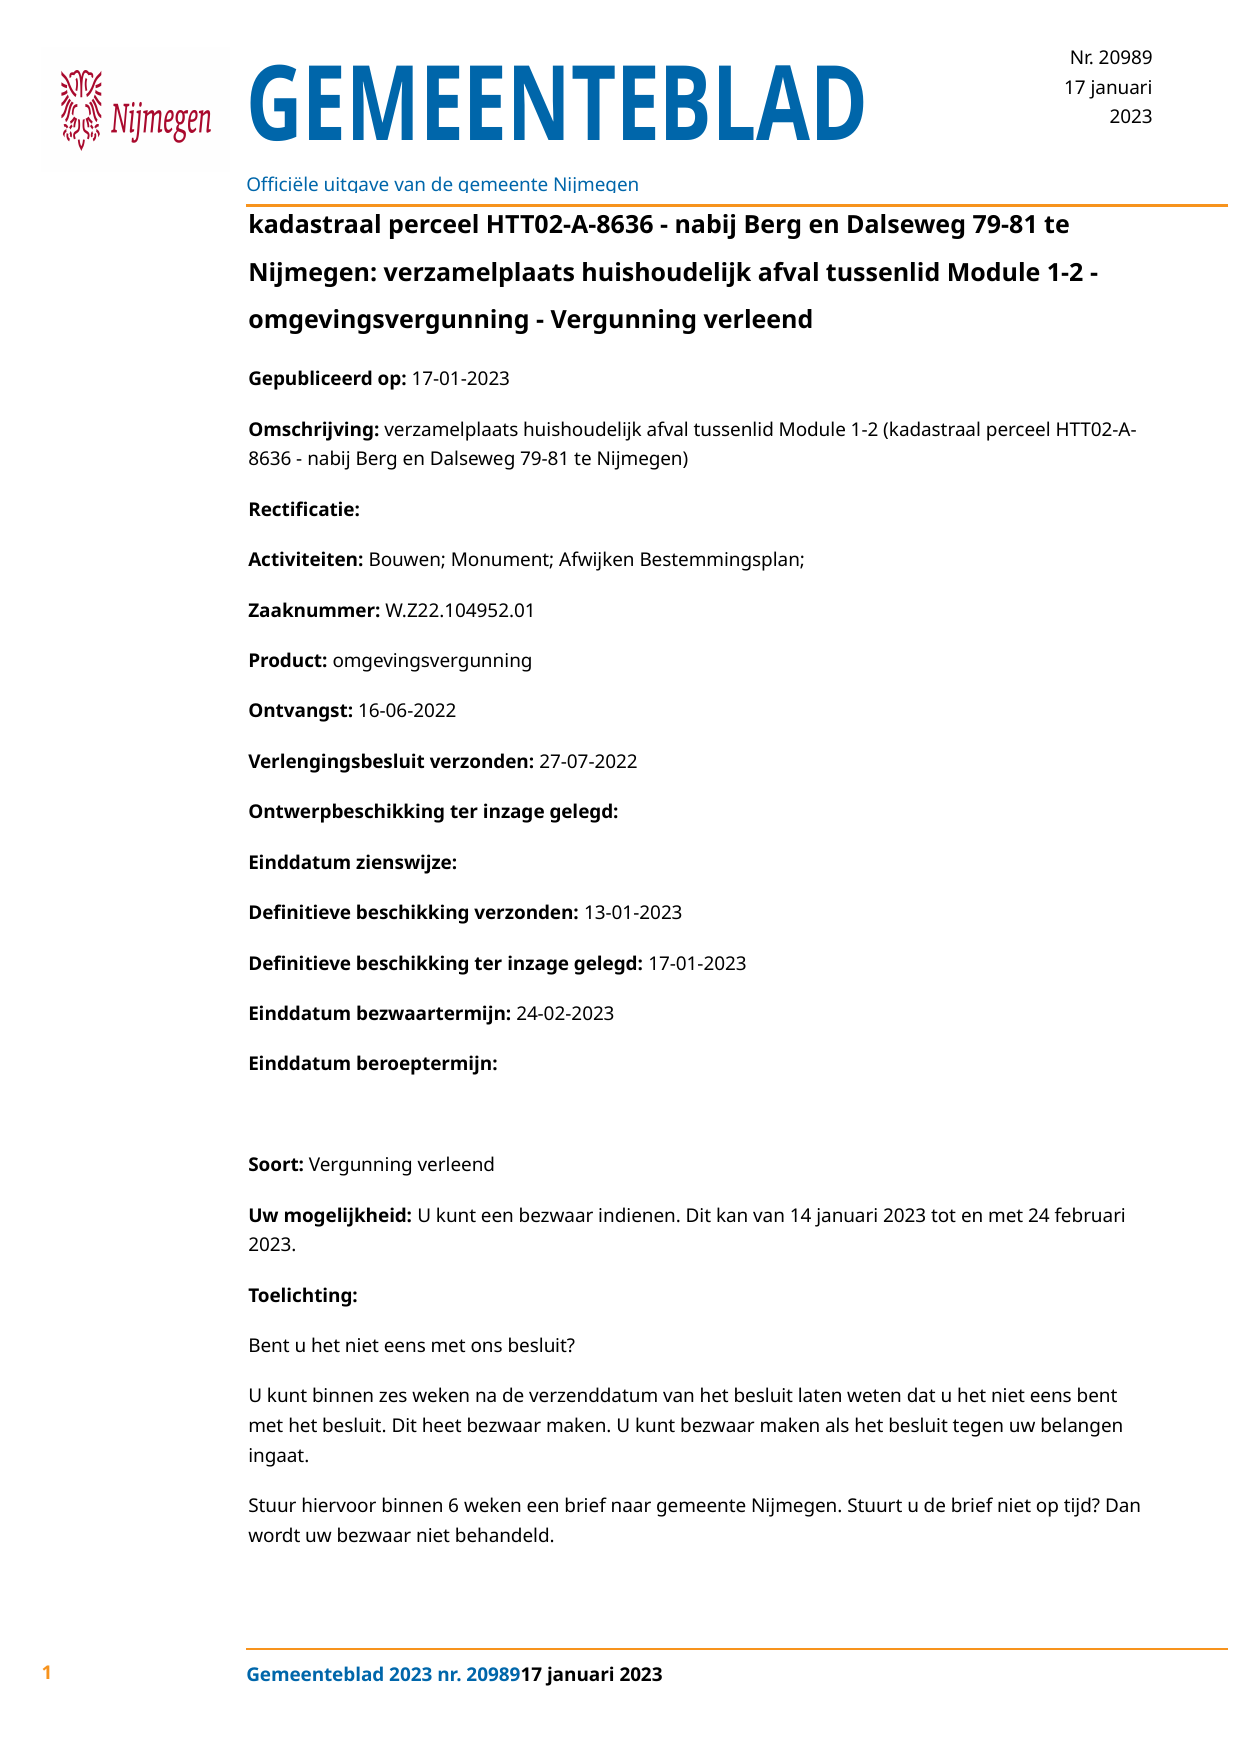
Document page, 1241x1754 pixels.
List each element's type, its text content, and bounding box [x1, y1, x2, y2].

text Verlengingsbesluit verzonden: 27-07-2022 [248, 748, 1152, 774]
text kadastraal perceel HTT02-A-8636 - nabij Berg en Dalseweg 79-81 te Nijmegen: verzamelplaats huishoudelijk afval tussenlid Module 1-2 - omgevingsvergunning - Vergunning verleend [248, 207, 1152, 336]
text Stuur hiervoor binnen 6 weken een brief naar gemeente Nijmegen. Stuurt u de brief niet op tijd? Dan wordt uw bezwaar niet behandeld. [248, 1492, 1152, 1547]
text Product: omgevingsvergunning [248, 647, 1152, 673]
text Toelichting: [248, 1282, 1152, 1307]
text Definitieve beschikking verzonden: 13-01-2023 [248, 899, 1152, 925]
text U kunt binnen zes weken na de verzenddatum van het besluit laten weten dat u het niet eens bent met het besluit. Dit heet bezwaar maken. U kunt bezwaar maken als het besluit tegen uw belangen ingaat. [248, 1383, 1152, 1467]
picture [41, 47, 231, 172]
text Omschrijving: verzamelplaats huishoudelijk afval tussenlid Module 1-2 (kadastraal perceel HTT02-A-8636 - nabij Berg en Dalseweg 79-81 te Nijmegen) [248, 416, 1152, 471]
text Einddatum beroeptermijn: [248, 1051, 1152, 1076]
text Einddatum zienswijze: [248, 849, 1152, 874]
text Uw mogelijkheid: U kunt een bezwaar indienen. Dit kan van 14 januari 2023 tot en met 24 februari 2023. [248, 1202, 1152, 1257]
text Soort: Vergunning verleend [248, 1151, 1152, 1177]
text Zaaknummer: W.Z22.104952.01 [248, 597, 1152, 622]
text Rectificatie: [248, 496, 1152, 522]
text Ontvangst: 16-06-2022 [248, 698, 1152, 723]
text Einddatum bezwaartermijn: 24-02-2023 [248, 1000, 1152, 1026]
text Gepubliceerd op: 17-01-2023 [248, 366, 1152, 391]
text Bent u het niet eens met ons besluit? [248, 1332, 1152, 1358]
text Ontwerpbeschikking ter inzage gelegd: [248, 798, 1152, 824]
text Activiteiten: Bouwen; Monument; Afwijken Bestemmingsplan; [248, 546, 1152, 572]
text Definitieve beschikking ter inzage gelegd: 17-01-2023 [248, 950, 1152, 975]
